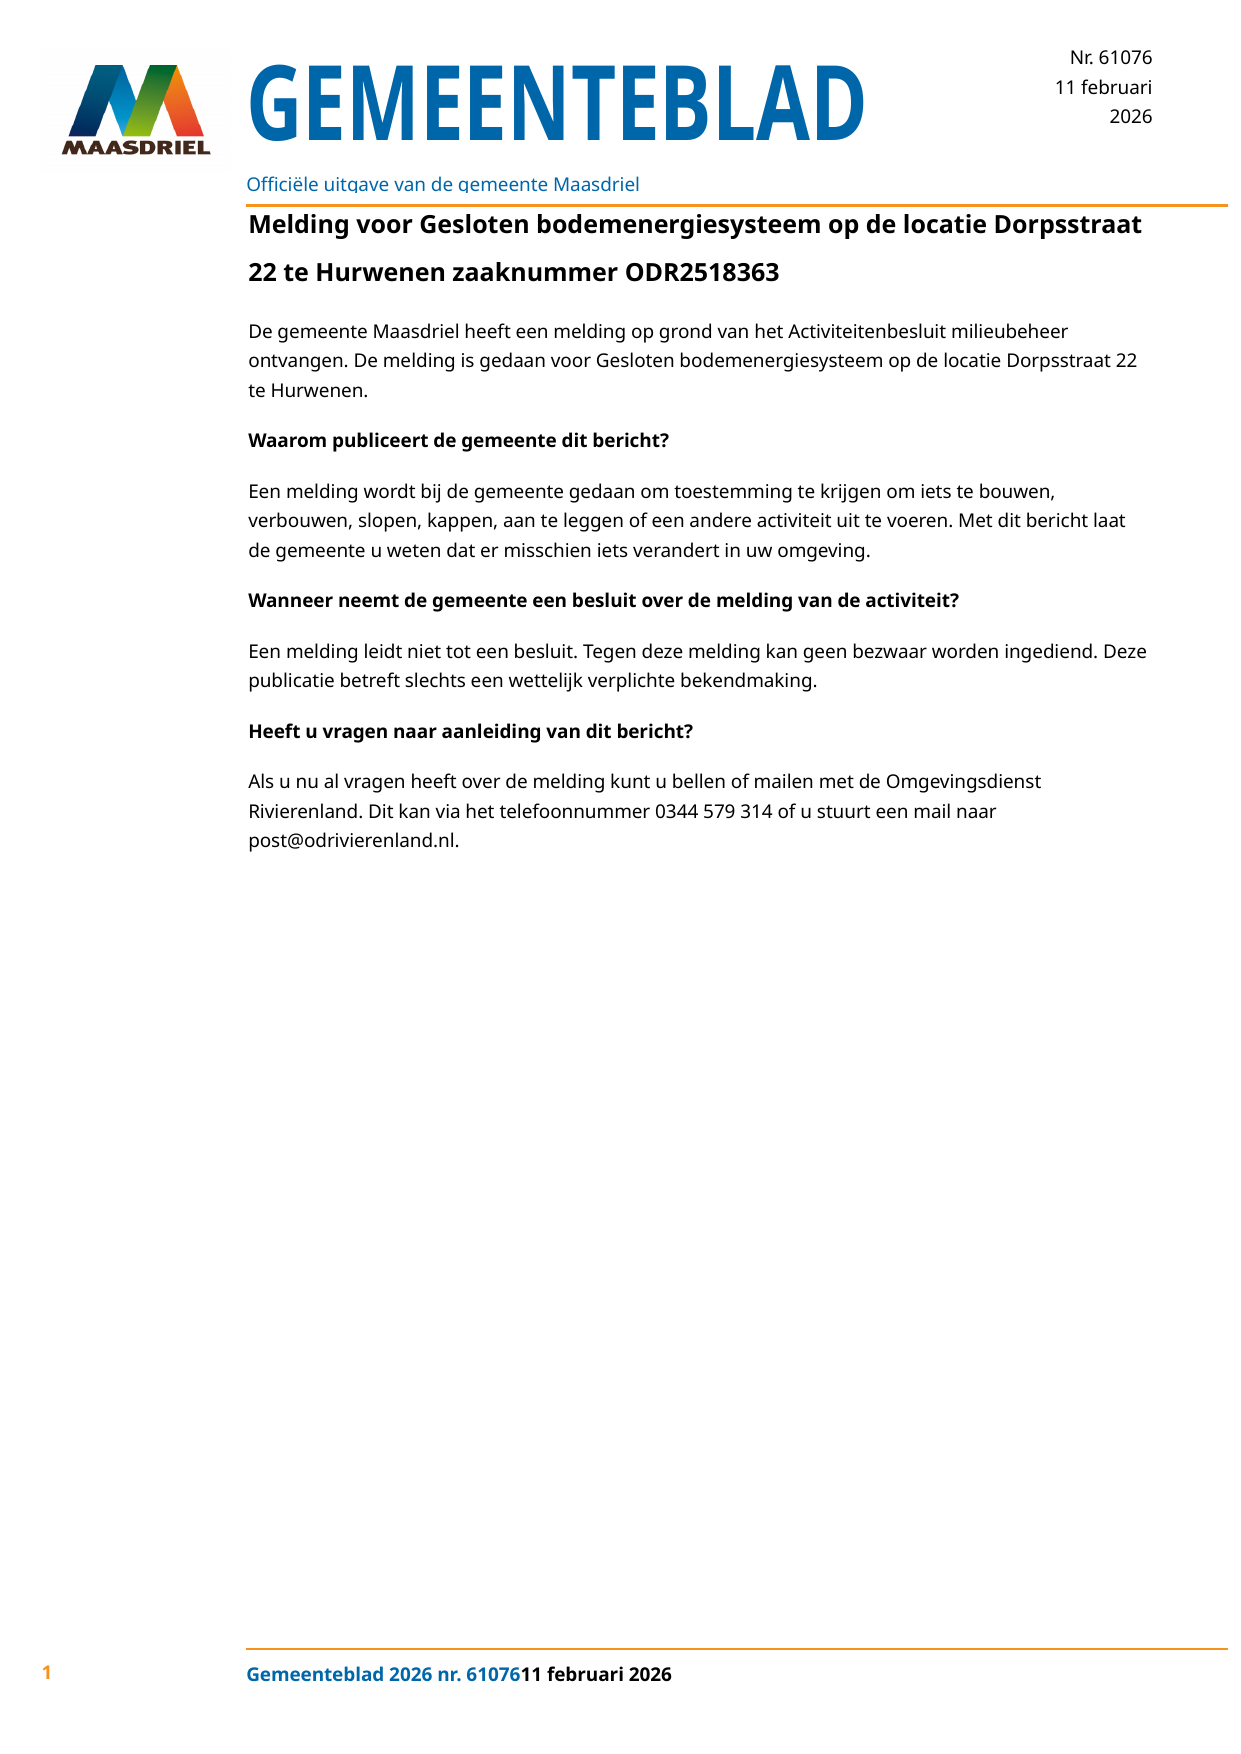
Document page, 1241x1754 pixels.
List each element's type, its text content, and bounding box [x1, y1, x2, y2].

text Een melding wordt bij de gemeente gedaan om toestemming te krijgen om iets te bouwen, verbouwen, slopen, kappen, aan te leggen of een andere activiteit uit te voeren. Met dit bericht laat de gemeente u weten dat er misschien iets verandert in uw omgeving. [248, 478, 1152, 563]
text Als u nu al vragen heeft over de melding kunt u bellen of mailen met de Omgevingsdienst Rivierenland. Dit kan via het telefoonnummer 0344 579 314 of u stuurt een mail naar post@odrivierenland.nl. [248, 768, 1152, 853]
text Een melding leidt niet tot een besluit. Tegen deze melding kan geen bezwaar worden ingediend. Deze publicatie betreft slechts een wettelijk verplichte bekendmaking. [248, 638, 1152, 693]
text Waarom publiceert de gemeente dit bericht? [248, 427, 1152, 453]
text Melding voor Gesloten bodemenergiesysteem op de locatie Dorpsstraat 22 te Hurwenen zaaknummer ODR2518363 [248, 207, 1152, 288]
text Heeft u vragen naar aanleiding van dit bericht? [248, 718, 1152, 744]
text De gemeente Maasdriel heeft een melding op grond van het Activiteitenbesluit milieubeheer ontvangen. De melding is gedaan voor Gesloten bodemenergiesysteem op de locatie Dorpsstraat 22 te Hurwenen. [248, 318, 1152, 403]
text Wanneer neemt de gemeente een besluit over de melding van de activiteit? [248, 587, 1152, 613]
picture [41, 47, 231, 172]
